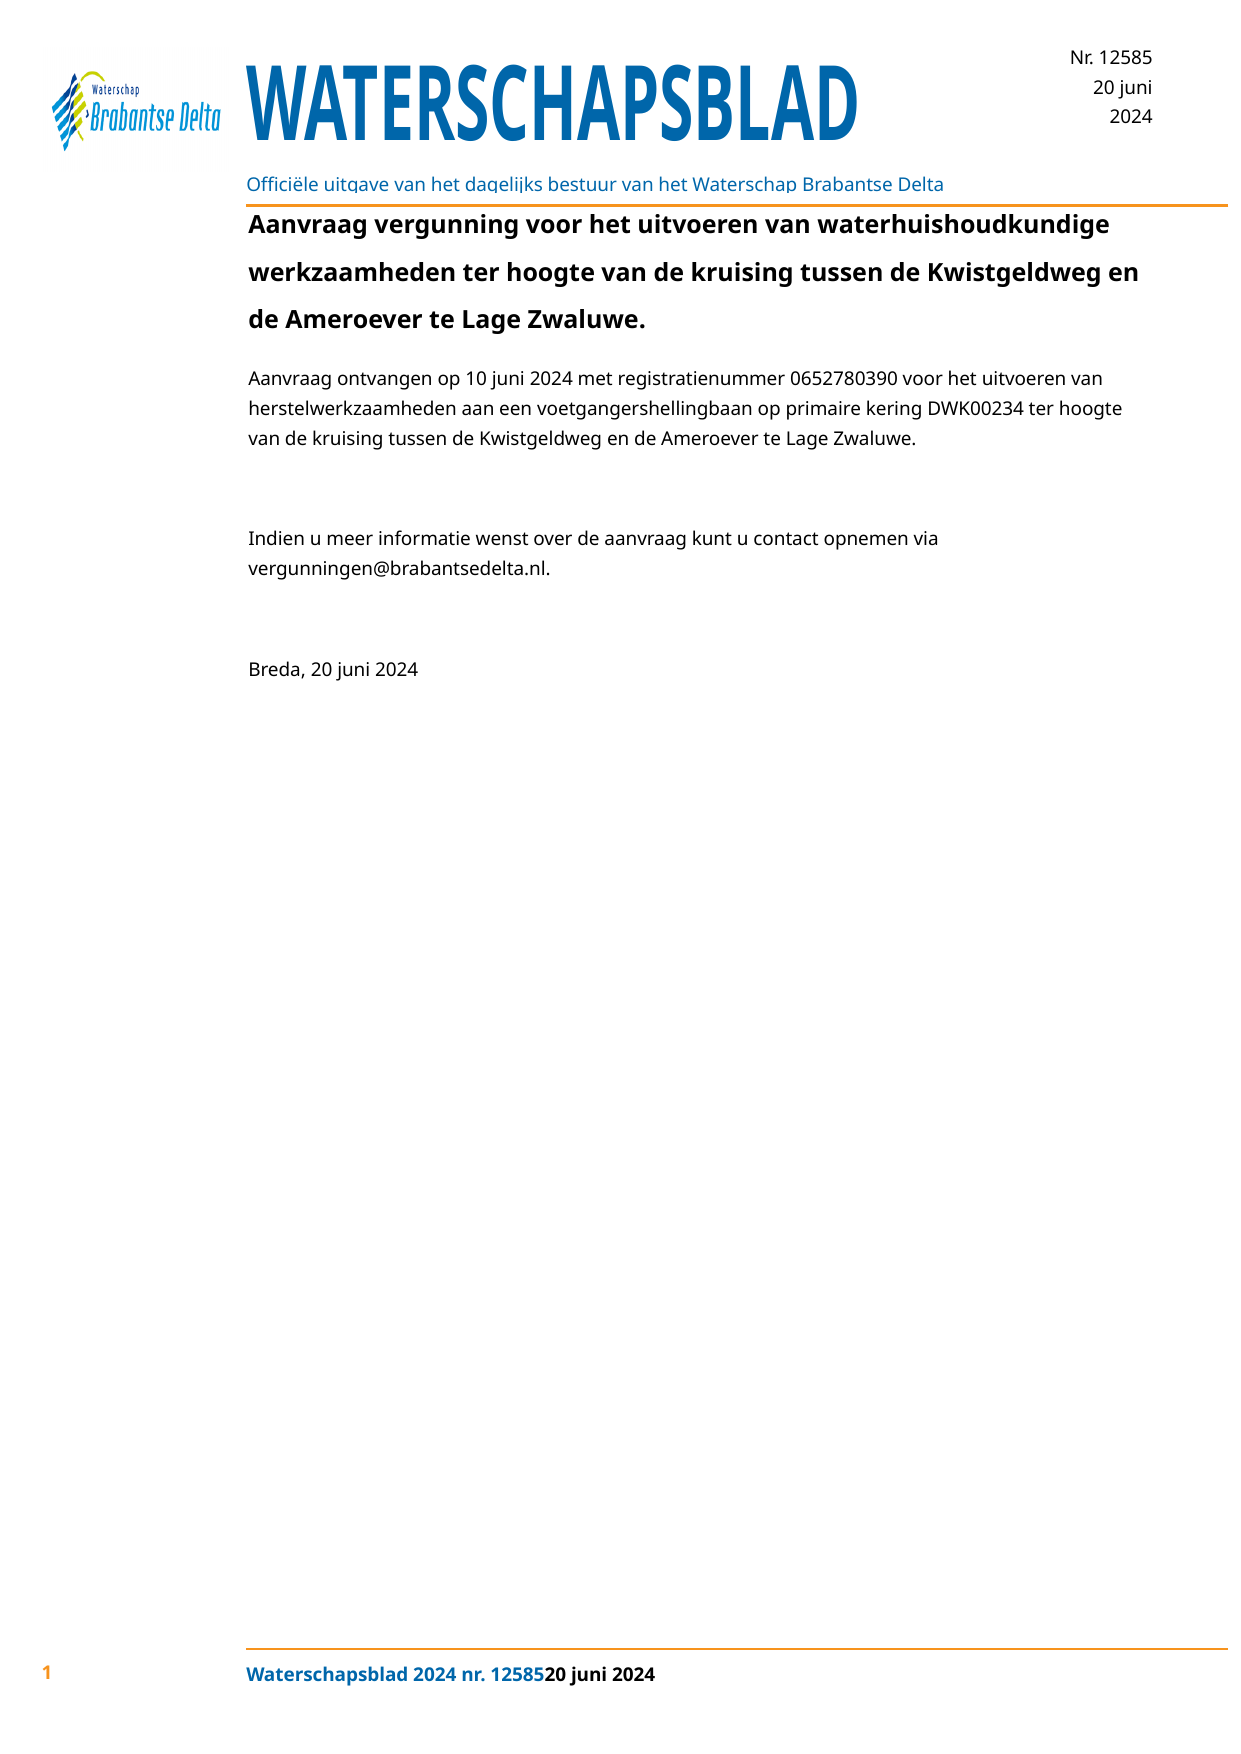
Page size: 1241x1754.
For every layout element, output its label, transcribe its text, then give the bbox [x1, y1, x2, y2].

text Indien u meer informatie wenst over de aanvraag kunt u contact opnemen via vergunningen@brabantsedelta.nl. [248, 526, 1152, 581]
text Aanvraag vergunning voor het uitvoeren van waterhuishoudkundige werkzaamheden ter hoogte van de kruising tussen de Kwistgeldweg en de Ameroever te Lage Zwaluwe. [248, 207, 1152, 336]
text Breda, 20 juni 2024 [248, 656, 1152, 682]
picture [41, 47, 231, 172]
text Aanvraag ontvangen op 10 juni 2024 met registratienummer 0652780390 voor het uitvoeren van herstelwerkzaamheden aan een voetgangershellingbaan op primaire kering DWK00234 ter hoogte van de kruising tussen de Kwistgeldweg en de Ameroever te Lage Zwaluwe. [248, 366, 1152, 450]
